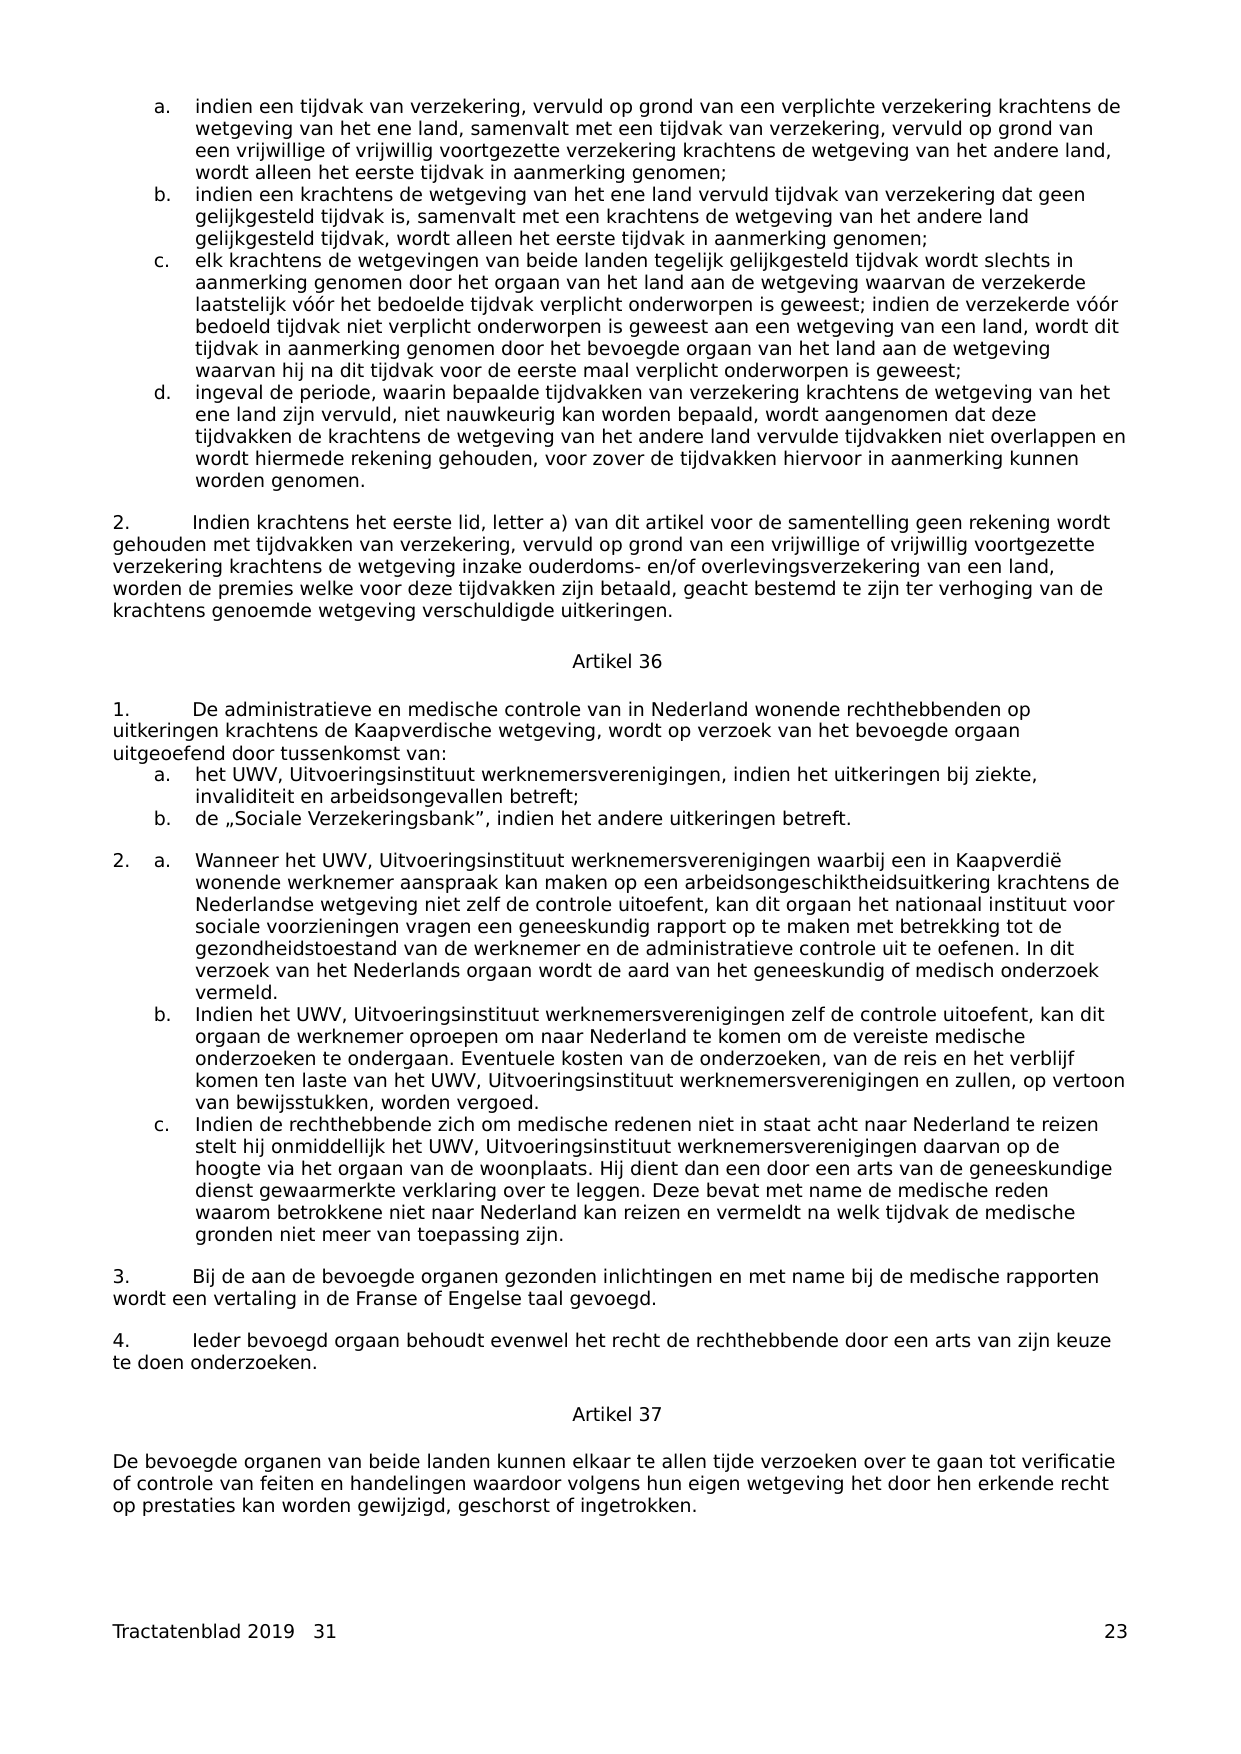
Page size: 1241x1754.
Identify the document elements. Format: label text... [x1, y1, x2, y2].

text De bevoegde organen van beide landen kunnen elkaar te allen tijde verzoeken over te gaan tot verificatie of controle van feiten en handelingen waardoor volgens hun eigen wetgeving het door hen erkende recht op prestaties kan worden gewijzigd, geschorst of ingetrokken. [112, 1451, 1128, 1517]
text 3. Bij de aan de bevoegde organen gezonden inlichtingen en met name bij de medische rapporten wordt een vertaling in de Franse of Engelse taal gevoegd. [112, 1266, 1128, 1310]
text a. het UWV, Uitvoeringsinstituut werknemersverenigingen, indien het uitkeringen bij ziekte, invaliditeit en arbeidsongevallen betreft; [153, 764, 1128, 808]
text c. elk krachtens de wetgevingen van beide landen tegelijk gelijkgesteld tijdvak wordt slechts in aanmerking genomen door het orgaan van het land aan de wetgeving waarvan de verzekerde laatstelijk vóór het bedoelde tijdvak verplicht onderworpen is geweest; indien de verzekerde vóór bedoeld tijdvak niet verplicht onderworpen is geweest aan een wetgeving van een land, wordt dit tijdvak in aanmerking genomen door het bevoegde orgaan van het land aan de wetgeving waarvan hij na dit tijdvak voor de eerste maal verplicht onderworpen is geweest; [153, 250, 1128, 382]
text c. Indien de rechthebbende zich om medische redenen niet in staat acht naar Nederland te reizen stelt hij onmiddellijk het UWV, Uitvoeringsinstituut werknemersverenigingen daarvan op de hoogte via het orgaan van de woonplaats. Hij dient dan een door een arts van de geneeskundige dienst gewaarmerkte verklaring over te leggen. Deze bevat met name de medische reden waarom betrokkene niet naar Nederland kan reizen en vermeldt na welk tijdvak de medische gronden niet meer van toepassing zijn. [153, 1114, 1128, 1246]
text 1. De administratieve en medische controle van in Nederland wonende rechthebbenden op uitkeringen krachtens de Kaapverdische wetgeving, wordt op verzoek van het bevoegde orgaan uitgeoefend door tussenkomst van: [112, 698, 1128, 764]
text b. de „Sociale Verzekeringsbank”, indien het andere uitkeringen betreft. [153, 808, 1128, 830]
text d. ingeval de periode, waarin bepaalde tijdvakken van verzekering krachtens de wetgeving van het ene land zijn vervuld, niet nauwkeurig kan worden bepaald, wordt aangenomen dat deze tijdvakken de krachtens de wetgeving van het andere land vervulde tijdvakken niet overlappen en wordt hiermede rekening gehouden, voor zover de tijdvakken hiervoor in aanmerking kunnen worden genomen. [153, 382, 1128, 492]
subtitle Artikel 37 [112, 1404, 1128, 1426]
text b. Indien het UWV, Uitvoeringsinstituut werknemersverenigingen zelf de controle uitoefent, kan dit orgaan de werknemer oproepen om naar Nederland te komen om de vereiste medische onderzoeken te ondergaan. Eventuele kosten van de onderzoeken, van de reis en het verblijf komen ten laste van het UWV, Uitvoeringsinstituut werknemersverenigingen en zullen, op vertoon van bewijsstukken, worden vergoed. [153, 1004, 1128, 1114]
text 2. Indien krachtens het eerste lid, letter a) van dit artikel voor de samentelling geen rekening wordt gehouden met tijdvakken van verzekering, vervuld op grond van een vrijwillige of vrijwillig voortgezette verzekering krachtens de wetgeving inzake ouderdoms- en/of overlevingsverzekering van een land, worden de premies welke voor deze tijdvakken zijn betaald, geacht bestemd te zijn ter verhoging van de krachtens genoemde wetgeving verschuldigde uitkeringen. [112, 512, 1128, 621]
text 2. a. Wanneer het UWV, Uitvoeringsinstituut werknemersverenigingen waarbij een in Kaapverdië wonende werknemer aanspraak kan maken op een arbeidsongeschiktheidsuitkering krachtens de Nederlandse wetgeving niet zelf de controle uitoefent, kan dit orgaan het nationaal instituut voor sociale voorzieningen vragen een geneeskundig rapport op te maken met betrekking tot de gezondheidstoestand van de werknemer en de administratieve controle uit te oefenen. In dit verzoek van het Nederlands orgaan wordt de aard van het geneeskundig of medisch onderzoek vermeld. [112, 850, 1128, 1004]
text b. indien een krachtens de wetgeving van het ene land vervuld tijdvak van verzekering dat geen gelijkgesteld tijdvak is, samenvalt met een krachtens de wetgeving van het andere land gelijkgesteld tijdvak, wordt alleen het eerste tijdvak in aanmerking genomen; [153, 184, 1128, 250]
subtitle Artikel 36 [112, 651, 1128, 673]
text a. indien een tijdvak van verzekering, vervuld op grond van een verplichte verzekering krachtens de wetgeving van het ene land, samenvalt met een tijdvak van verzekering, vervuld op grond van een vrijwillige of vrijwillig voortgezette verzekering krachtens de wetgeving van het andere land, wordt alleen het eerste tijdvak in aanmerking genomen; [153, 96, 1128, 184]
text 4. Ieder bevoegd orgaan behoudt evenwel het recht de rechthebbende door een arts van zijn keuze te doen onderzoeken. [112, 1330, 1128, 1374]
